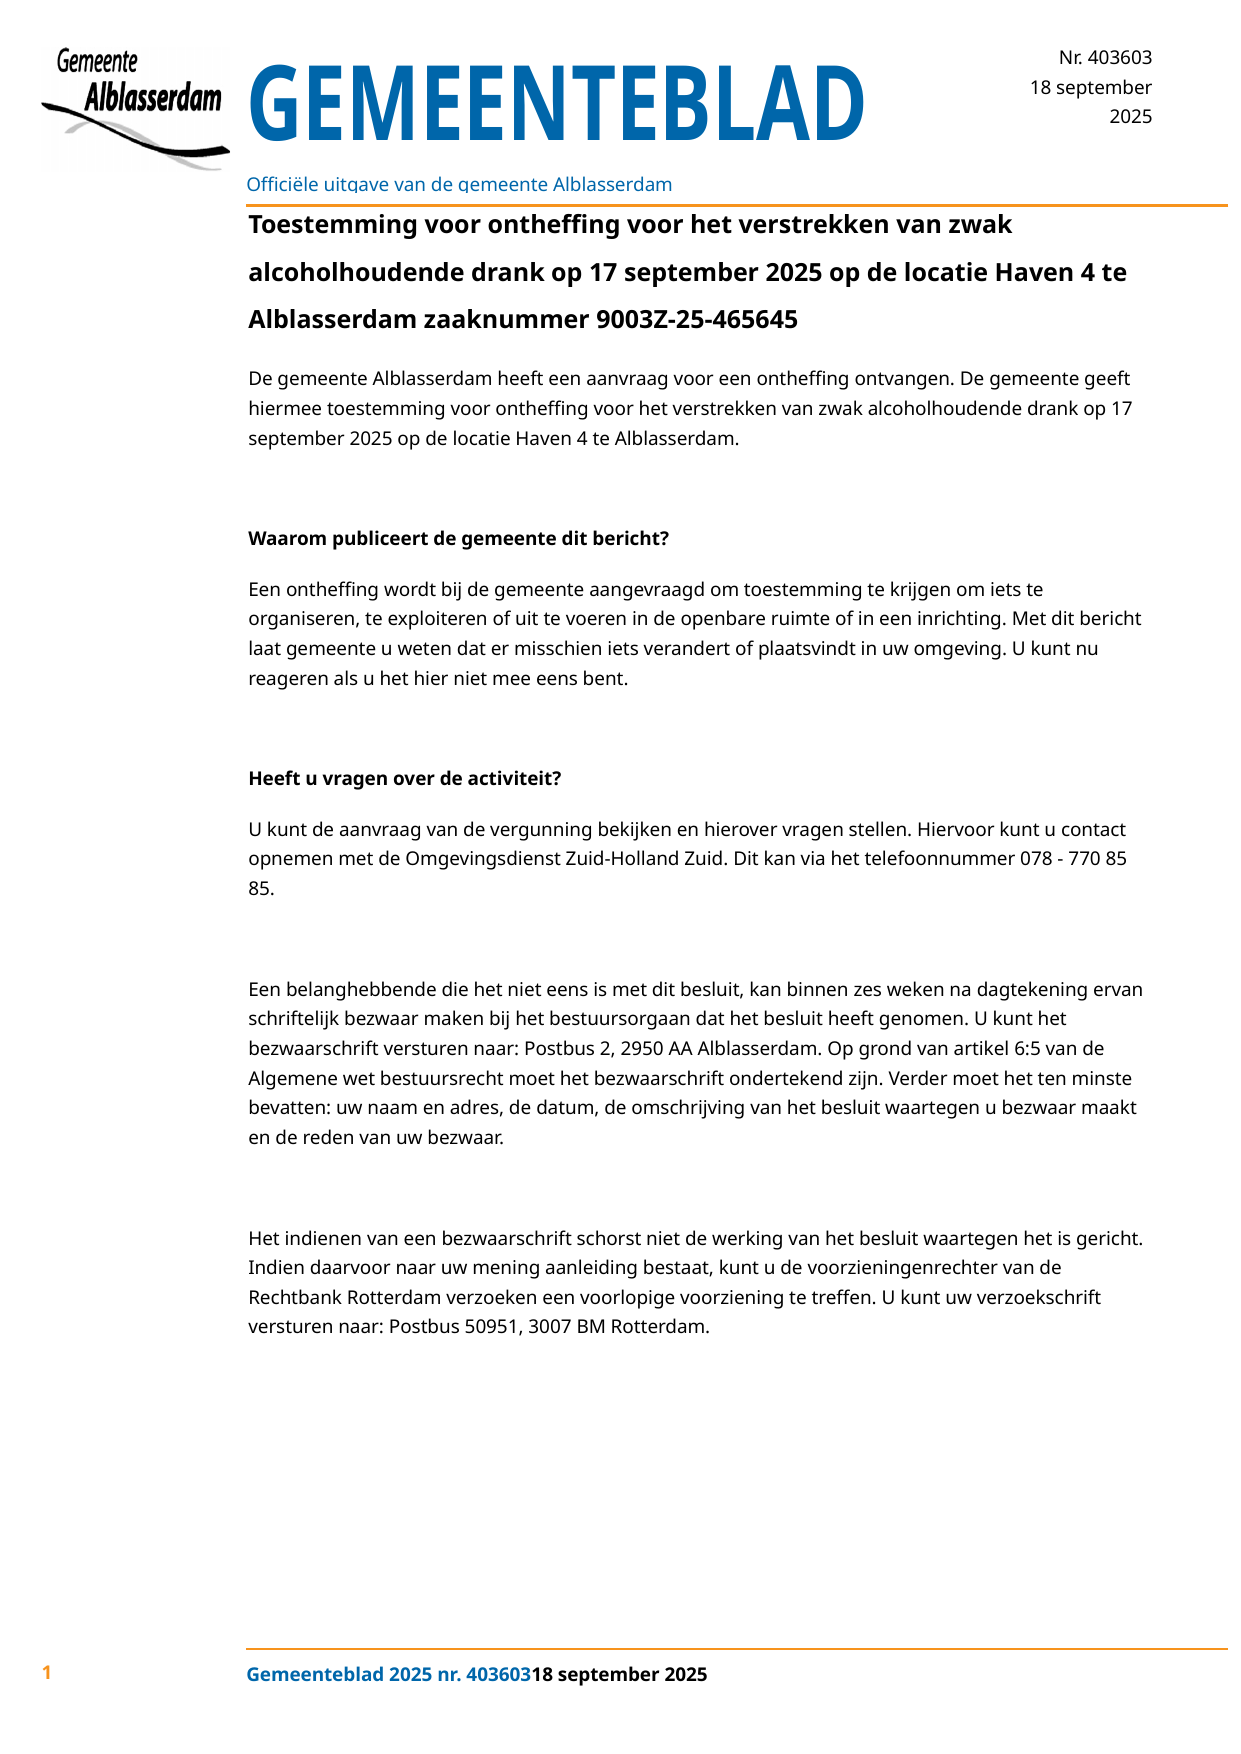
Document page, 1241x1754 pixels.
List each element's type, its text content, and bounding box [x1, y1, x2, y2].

text De gemeente Alblasserdam heeft een aanvraag voor een ontheffing ontvangen. De gemeente geeft hiermee toestemming voor ontheffing voor het verstrekken van zwak alcoholhoudende drank op 17 september 2025 op de locatie Haven 4 te Alblasserdam. [248, 366, 1152, 450]
picture [41, 47, 231, 172]
text U kunt de aanvraag van de vergunning bekijken en hierover vragen stellen. Hiervoor kunt u contact opnemen met de Omgevingsdienst Zuid-Holland Zuid. Dit kan via het telefoonnummer 078 - 770 85 85. [248, 816, 1152, 901]
text Een belanghebbende die het niet eens is met dit besluit, kan binnen zes weken na dagtekening ervan schriftelijk bezwaar maken bij het bestuursorgaan dat het besluit heeft genomen. U kunt het bezwaarschrift versturen naar: Postbus 2, 2950 AA Alblasserdam. Op grond van artikel 6:5 van de Algemene wet bestuursrecht moet het bezwaarschrift ondertekend zijn. Verder moet het ten minste bevatten: uw naam en adres, de datum, de omschrijving van het besluit waartegen u bezwaar maakt en de reden van uw bezwaar. [248, 976, 1152, 1149]
text Heeft u vragen over de activiteit? [248, 766, 1152, 791]
text Een ontheffing wordt bij de gemeente aangevraagd om toestemming te krijgen om iets te organiseren, te exploiteren of uit te voeren in de openbare ruimte of in een inrichting. Met dit bericht laat gemeente u weten dat er misschien iets verandert of plaatsvindt in uw omgeving. U kunt nu reageren als u het hier niet mee eens bent. [248, 576, 1152, 690]
text Waarom publiceert de gemeente dit bericht? [248, 526, 1152, 551]
text Het indienen van een bezwaarschrift schorst niet de werking van het besluit waartegen het is gericht. Indien daarvoor naar uw mening aanleiding bestaat, kunt u de voorzieningenrechter van de Rechtbank Rotterdam verzoeken een voorlopige voorziening te treffen. U kunt uw verzoekschrift versturen naar: Postbus 50951, 3007 BM Rotterdam. [248, 1225, 1152, 1339]
text Toestemming voor ontheffing voor het verstrekken van zwak alcoholhoudende drank op 17 september 2025 op de locatie Haven 4 te Alblasserdam zaaknummer 9003Z-25-465645 [248, 207, 1152, 336]
